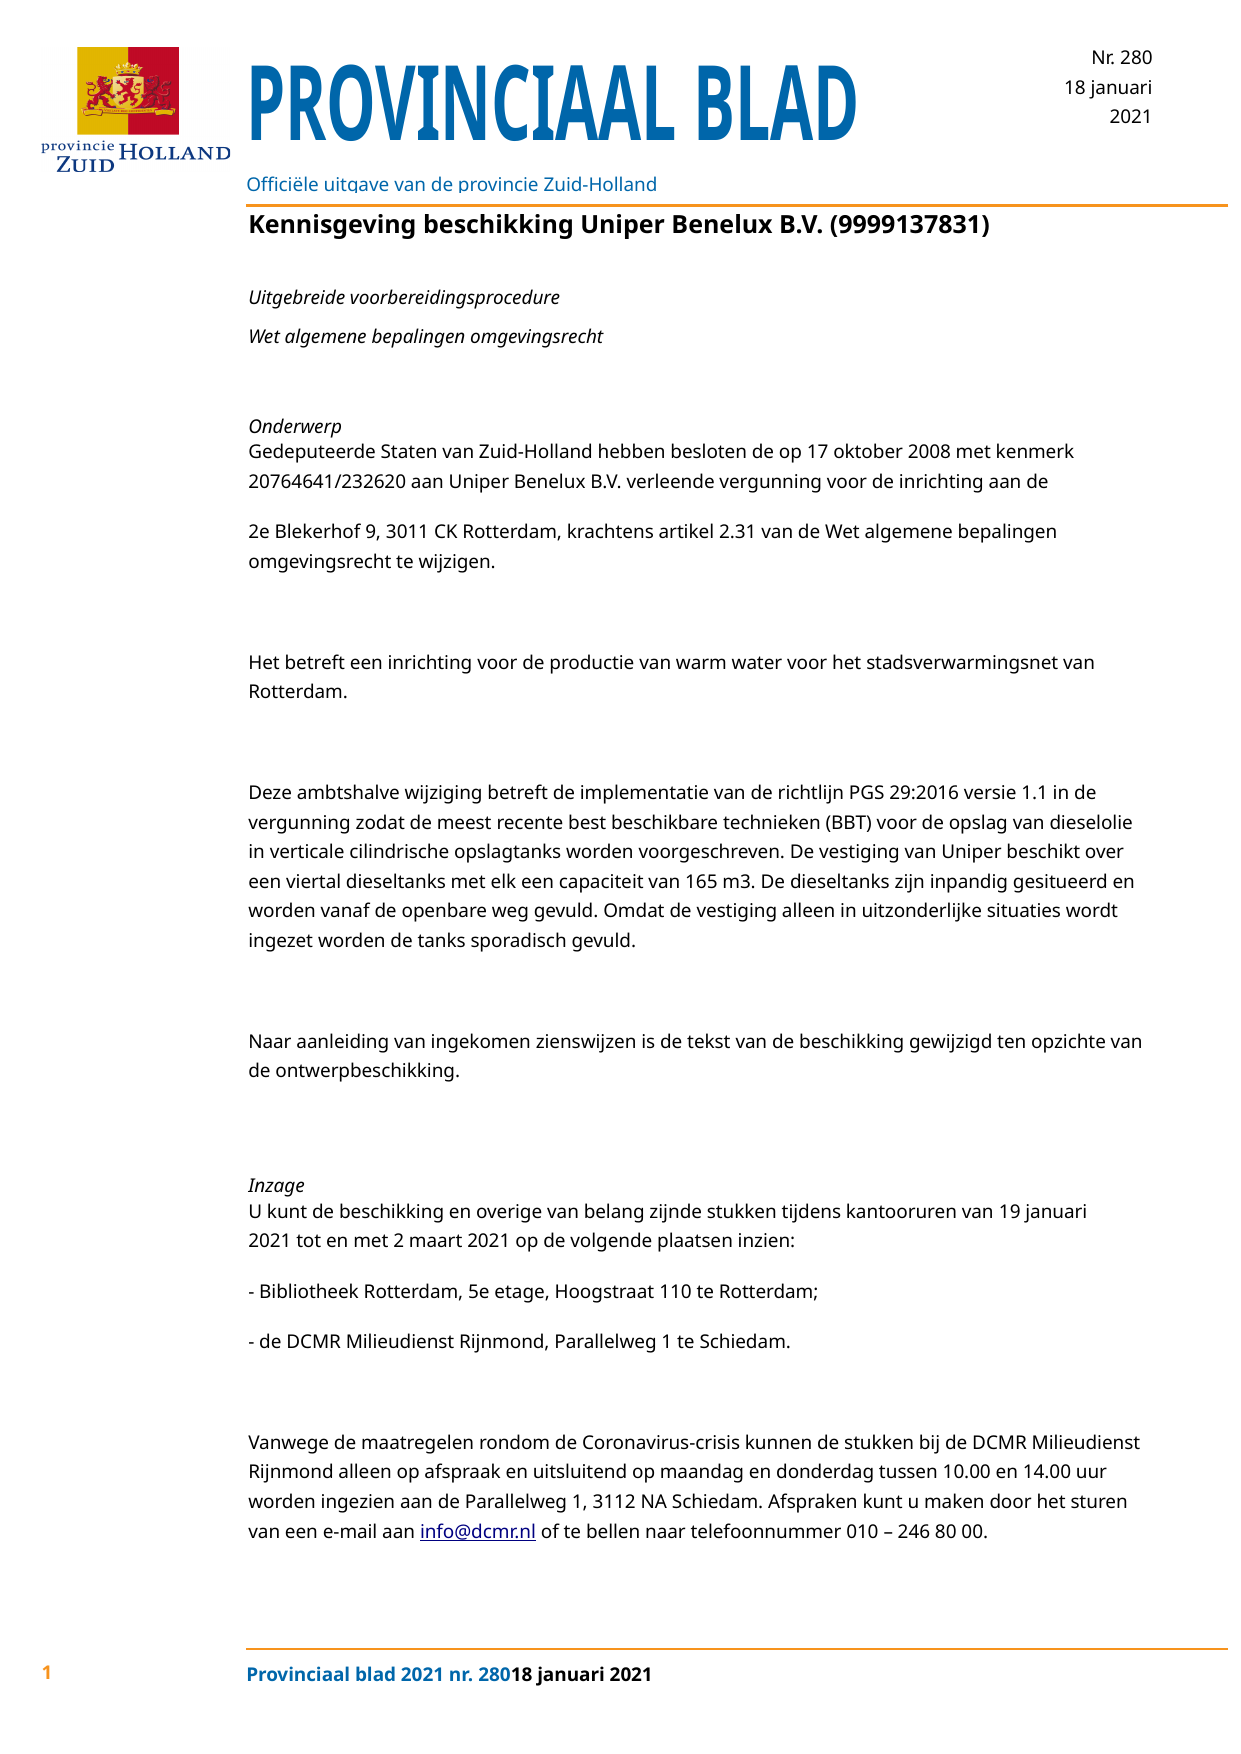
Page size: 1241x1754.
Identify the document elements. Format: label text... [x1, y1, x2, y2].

text Deze ambtshalve wijziging betreft de implementatie van de richtlijn PGS 29:2016 versie 1.1 in de vergunning zodat de meest recente best beschikbare technieken (BBT) voor de opslag van dieselolie in verticale cilindrische opslagtanks worden voorgeschreven. De vestiging van Uniper beschikt over een viertal dieseltanks met elk een capaciteit van 165 m3. De dieseltanks zijn inpandig gesitueerd en worden vanaf de openbare weg gevuld. Omdat de vestiging alleen in uitzonderlijke situaties wordt ingezet worden de tanks sporadisch gevuld. [248, 779, 1152, 953]
picture [41, 47, 231, 172]
text Wet algemene bepalingen omgevingsrecht [248, 323, 1152, 349]
text 2e Blekerhof 9, 3011 CK Rotterdam, krachtens artikel 2.31 van de Wet algemene bepalingen omgevingsrecht te wijzigen. [248, 518, 1152, 574]
text U kunt de beschikking en overige van belang zijnde stukken tijdens kantooruren van 19 januari 2021 tot en met 2 maart 2021 op de volgende plaatsen inzien: [248, 1198, 1152, 1253]
text Kennisgeving beschikking Uniper Benelux B.V. (9999137831) [248, 207, 1152, 241]
text - de DCMR Milieudienst Rijnmond, Parallelweg 1 te Schiedam. [248, 1328, 1152, 1354]
text Het betreft een inrichting voor de productie van warm water voor het stadsverwarmingsnet van Rotterdam. [248, 649, 1152, 704]
text - Bibliotheek Rotterdam, 5e etage, Hoogstraat 110 te Rotterdam; [248, 1278, 1152, 1303]
text Naar aanleiding van ingekomen zienswijzen is de tekst van de beschikking gewijzigd ten opzichte van de ontwerpbeschikking. [248, 1028, 1152, 1083]
text Onderwerp [248, 413, 1152, 438]
text Vanwege de maatregelen rondom de Coronavirus-crisis kunnen de stukken bij de DCMR Milieudienst Rijnmond alleen op afspraak en uitsluitend op maandag en donderdag tussen 10.00 en 14.00 uur worden ingezien aan de Parallelweg 1, 3112 NA Schiedam. Afspraken kunt u maken door het sturen van een e-mail aan info@dcmr.nl of te bellen naar telefoonnummer 010 – 246 80 00. [248, 1429, 1152, 1543]
text Uitgebreide voorbereidingsprocedure [248, 284, 1152, 309]
text Gedeputeerde Staten van Zuid-Holland hebben besloten de op 17 oktober 2008 met kenmerk 20764641/232620 aan Uniper Benelux B.V. verleende vergunning voor de inrichting aan de [248, 438, 1152, 494]
text Inzage [248, 1172, 1152, 1198]
